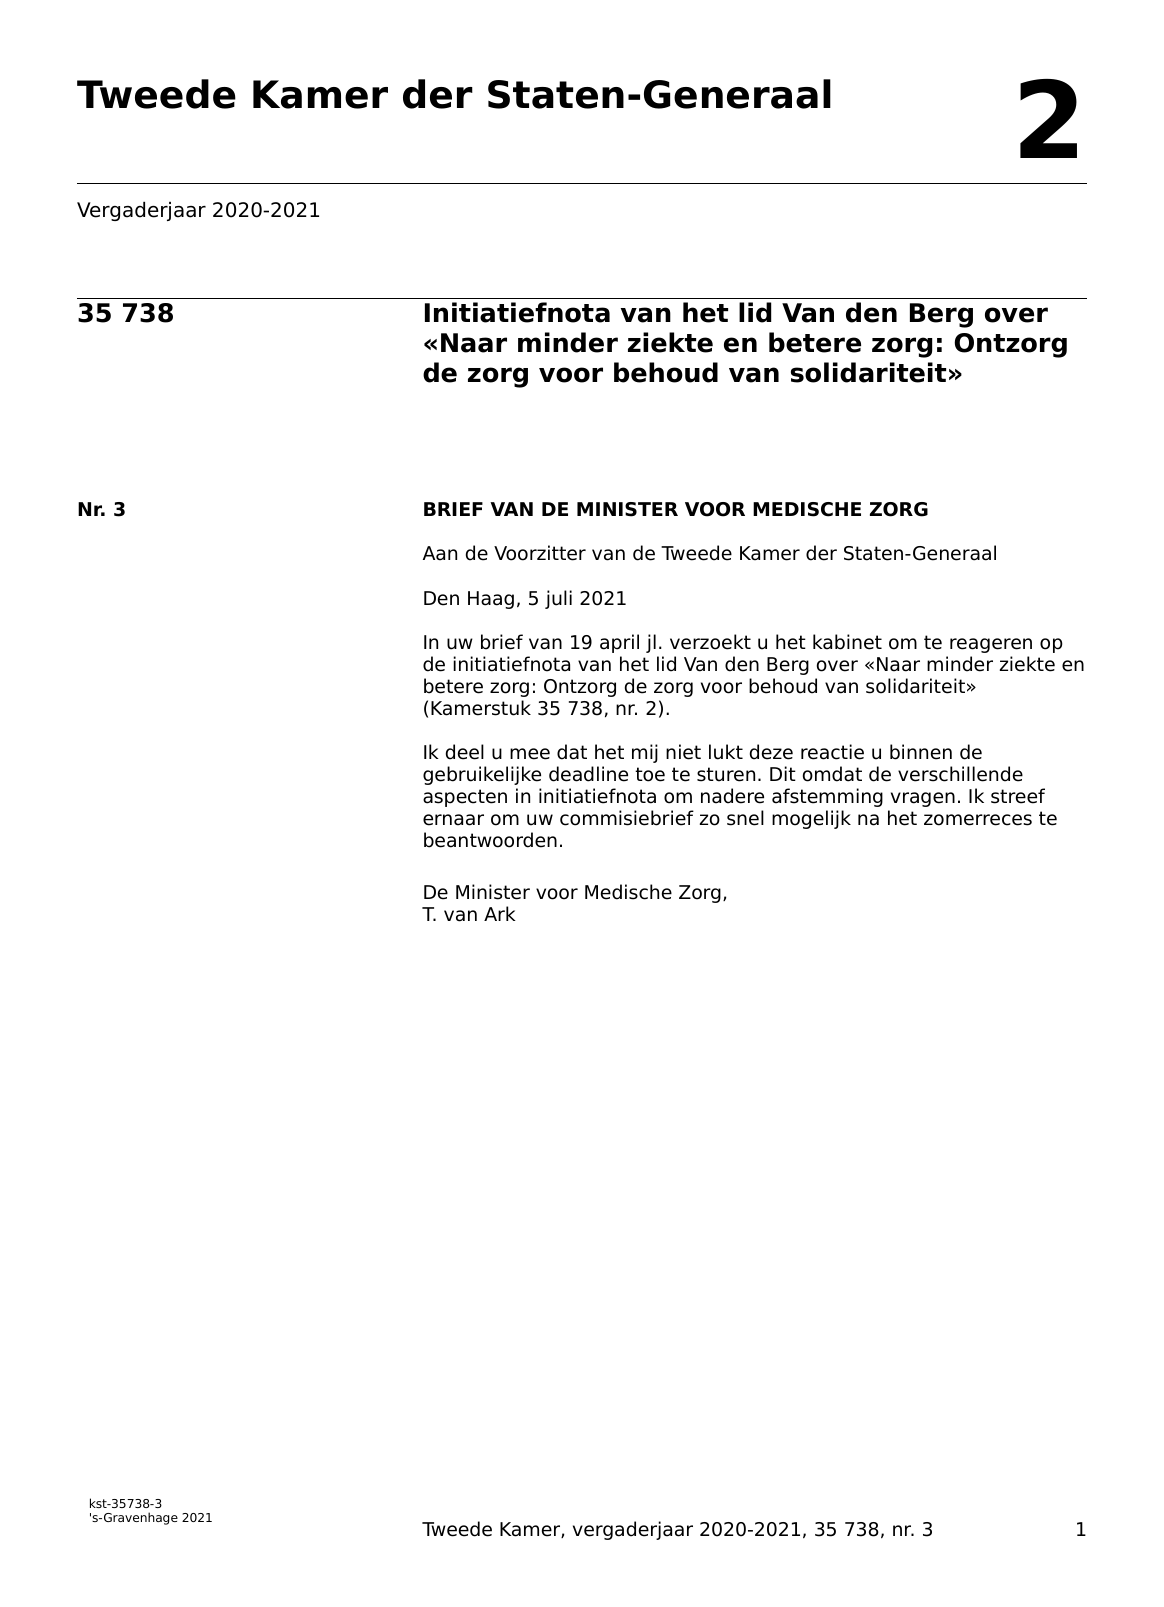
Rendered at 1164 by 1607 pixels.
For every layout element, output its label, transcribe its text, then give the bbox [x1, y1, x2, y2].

text Den Haag, 5 juli 2021 [422, 587, 1087, 609]
subtitle 35 738 Initiatiefnota van het lid Van den Berg over «Naar minder ziekte en betere zorg: Ontzorg de zorg voor behoud van solidariteit» [77, 299, 1087, 388]
table_header 2 [886, 59, 1087, 183]
text 's-Gravenhage 2021 [88, 1511, 323, 1525]
table_header Tweede Kamer der Staten-Generaal [77, 59, 886, 183]
text De Minister voor Medische Zorg, T. van Ark [422, 882, 1087, 926]
text Ik deel u mee dat het mij niet lukt deze reactie u binnen de gebruikelijke deadline toe te sturen. Dit omdat de verschillende aspecten in initiatiefnota om nadere afstemming vragen. Ik streef ernaar om uw commisiebrief zo snel mogelijk na het zomerreces te beantwoorden. [422, 742, 1087, 852]
subtitle Nr. 3 BRIEF VAN DE MINISTER VOOR MEDISCHE ZORG [77, 499, 1087, 521]
text kst-35738-3 [88, 1497, 323, 1511]
table_cell Vergaderjaar 2020-2021 [77, 184, 1087, 298]
text In uw brief van 19 april jl. verzoekt u het kabinet om te reageren op de initiatiefnota van het lid Van den Berg over «Naar minder ziekte en betere zorg: Ontzorg de zorg voor behoud van solidariteit» (Kamerstuk 35 738, nr. 2). [422, 632, 1087, 719]
text Aan de Voorzitter van de Tweede Kamer der Staten-Generaal [422, 543, 1087, 565]
